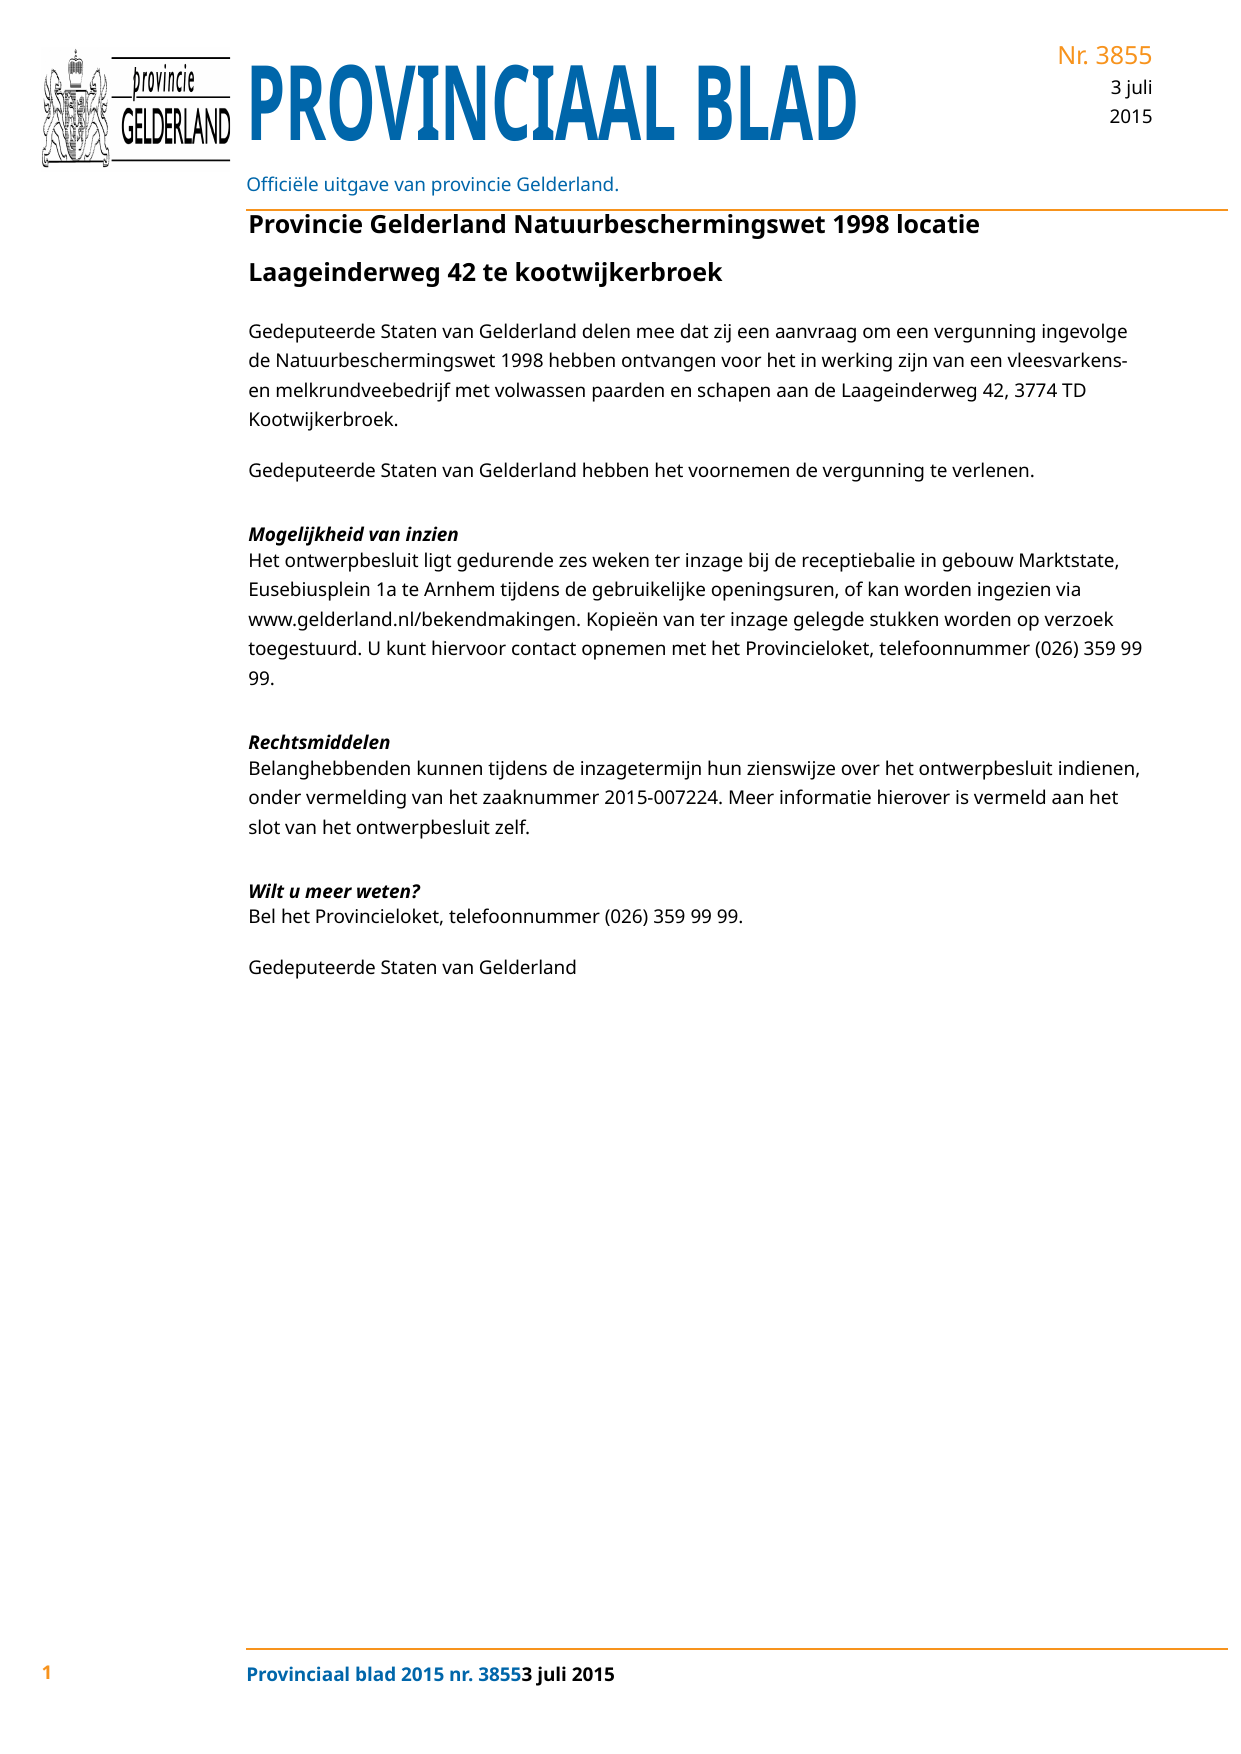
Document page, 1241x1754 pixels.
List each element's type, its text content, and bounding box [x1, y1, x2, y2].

text Gedeputeerde Staten van Gelderland delen mee dat zij een aanvraag om een vergunning ingevolge de Natuurbeschermingswet 1998 hebben ontvangen voor het in werking zijn van een vleesvarkens- en melkrundveebedrijf met volwassen paarden en schapen aan de Laageinderweg 42, 3774 TD Kootwijkerbroek. [248, 318, 1152, 432]
text Bel het Provincieloket, telefoonnummer (026) 359 99 99. [248, 904, 1152, 929]
text Rechtsmiddelen [248, 729, 1152, 755]
text Mogelijkheid van inzien [248, 521, 1152, 547]
text Wilt u meer weten? [248, 878, 1152, 904]
text Gedeputeerde Staten van Gelderland hebben het voornemen de vergunning te verlenen. [248, 457, 1152, 483]
text Belanghebbenden kunnen tijdens de inzagetermijn hun zienswijze over het ontwerpbesluit indienen, onder vermelding van het zaaknummer 2015-007224. Meer informatie hierover is vermeld aan het slot van het ontwerpbesluit zelf. [248, 755, 1152, 840]
text Het ontwerpbesluit ligt gedurende zes weken ter inzage bij de receptiebalie in gebouw Marktstate, Eusebiusplein 1a te Arnhem tijdens de gebruikelijke openingsuren, of kan worden ingezien via www.gelderland.nl/bekendmakingen. Kopieën van ter inzage gelegde stukken worden op verzoek toegestuurd. U kunt hiervoor contact opnemen met het Provincieloket, telefoonnummer (026) 359 99 99. [248, 547, 1152, 691]
text Gedeputeerde Staten van Gelderland [248, 954, 1152, 980]
text Provincie Gelderland Natuurbeschermingswet 1998 locatie Laageinderweg 42 te kootwijkerbroek [248, 211, 1152, 288]
picture [41, 47, 231, 172]
